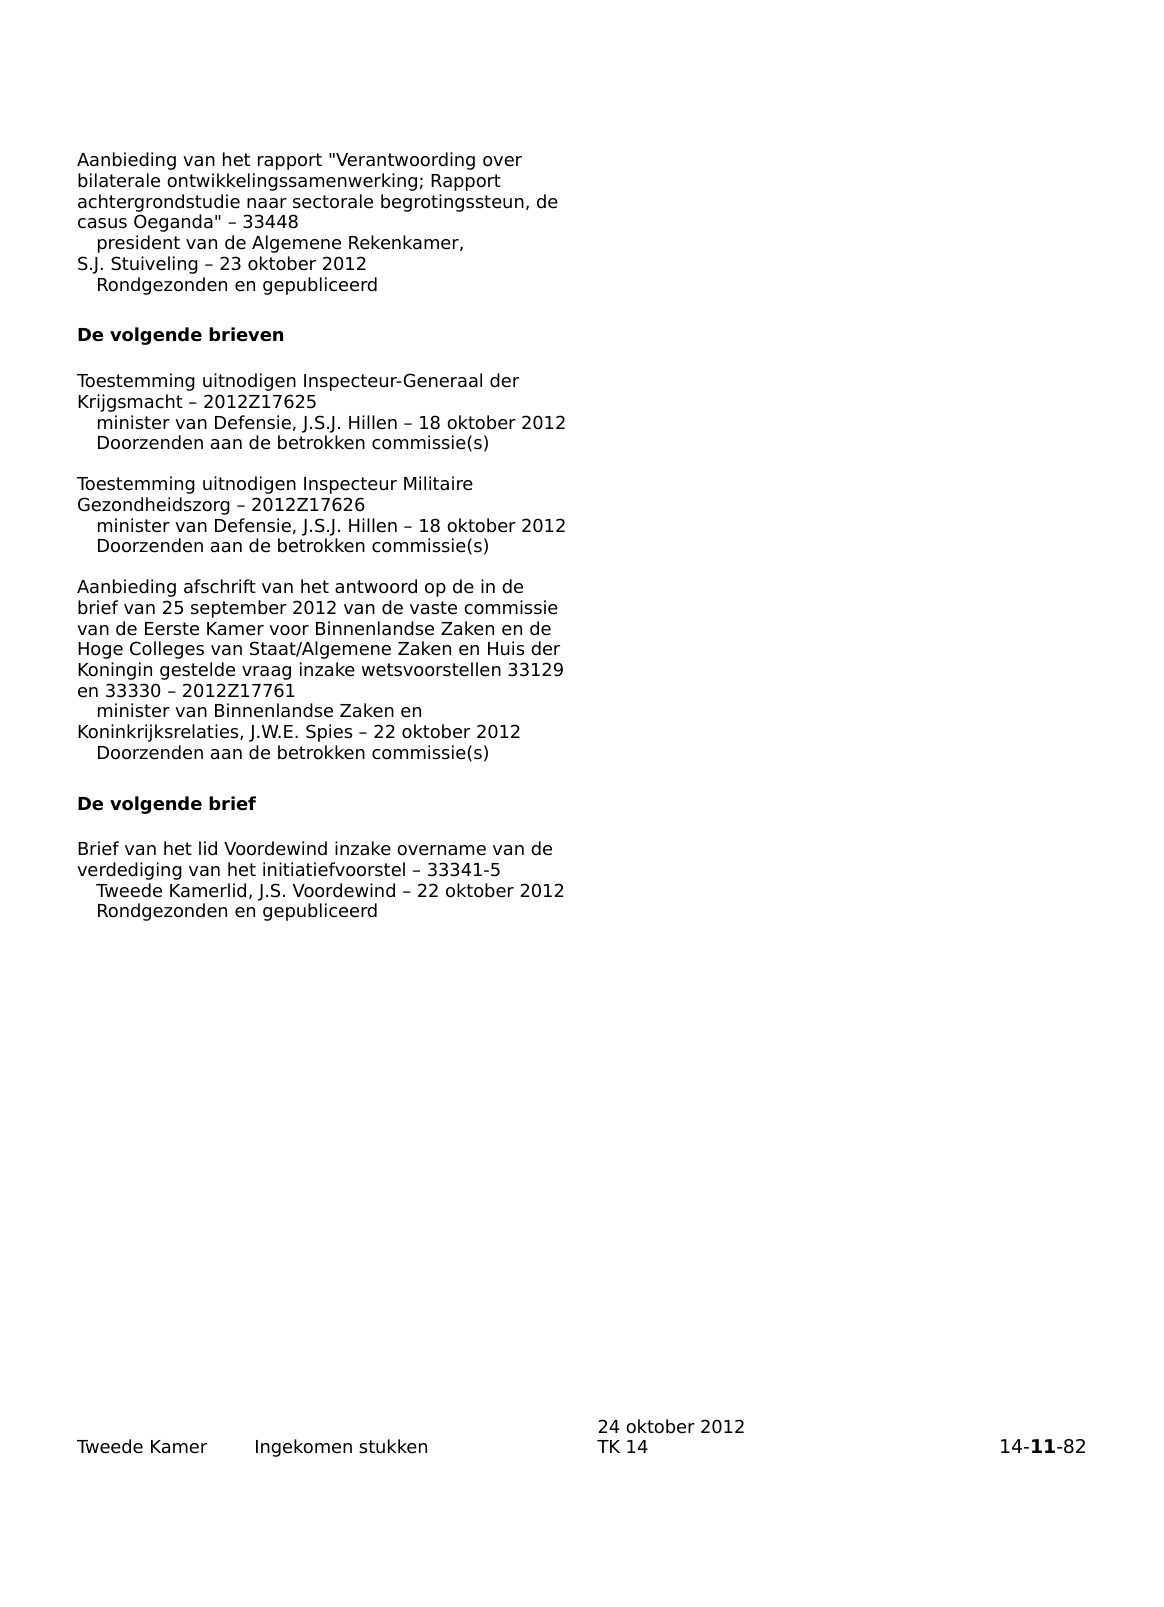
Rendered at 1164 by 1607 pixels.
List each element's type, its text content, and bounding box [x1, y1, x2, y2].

text minister van Defensie, J.S.J. Hillen – 18 oktober 2012 [77, 412, 567, 433]
text Toestemming uitnodigen Inspecteur-Generaal der Krijgsmacht – 2012Z17625 [77, 371, 567, 412]
text Aanbieding van het rapport "Verantwoording over bilaterale ontwikkelingssamenwerking; Rapport achtergrondstudie naar sectorale begrotingssteun, de casus Oeganda" – 33448 [77, 150, 567, 233]
subtitle De volgende brieven [77, 325, 567, 346]
text Rondgezonden en gepubliceerd [77, 901, 567, 922]
text Tweede Kamerlid, J.S. Voordewind – 22 oktober 2012 [77, 881, 567, 901]
text Doorzenden aan de betrokken commissie(s) [77, 743, 567, 763]
text minister van Binnenlandse Zaken en Koninkrijksrelaties, J.W.E. Spies – 22 oktober 2012 [77, 701, 567, 743]
text Toestemming uitnodigen Inspecteur Militaire Gezondheidszorg – 2012Z17626 [77, 474, 567, 515]
text president van de Algemene Rekenkamer, S.J. Stuiveling – 23 oktober 2012 [77, 233, 567, 274]
text Rondgezonden en gepubliceerd [77, 274, 567, 295]
subtitle De volgende brief [77, 793, 567, 814]
text Brief van het lid Voordewind inzake overname van de verdediging van het initiatiefvoorstel – 33341-5 [77, 839, 567, 881]
text minister van Defensie, J.S.J. Hillen – 18 oktober 2012 [77, 515, 567, 536]
text Doorzenden aan de betrokken commissie(s) [77, 433, 567, 454]
text Aanbieding afschrift van het antwoord op de in de brief van 25 september 2012 van de vaste commissie van de Eerste Kamer voor Binnenlandse Zaken en de Hoge Colleges van Staat/Algemene Zaken en Huis der Koningin gestelde vraag inzake wetsvoorstellen 33129 en 33330 – 2012Z17761 [77, 577, 567, 701]
text Doorzenden aan de betrokken commissie(s) [77, 536, 567, 557]
